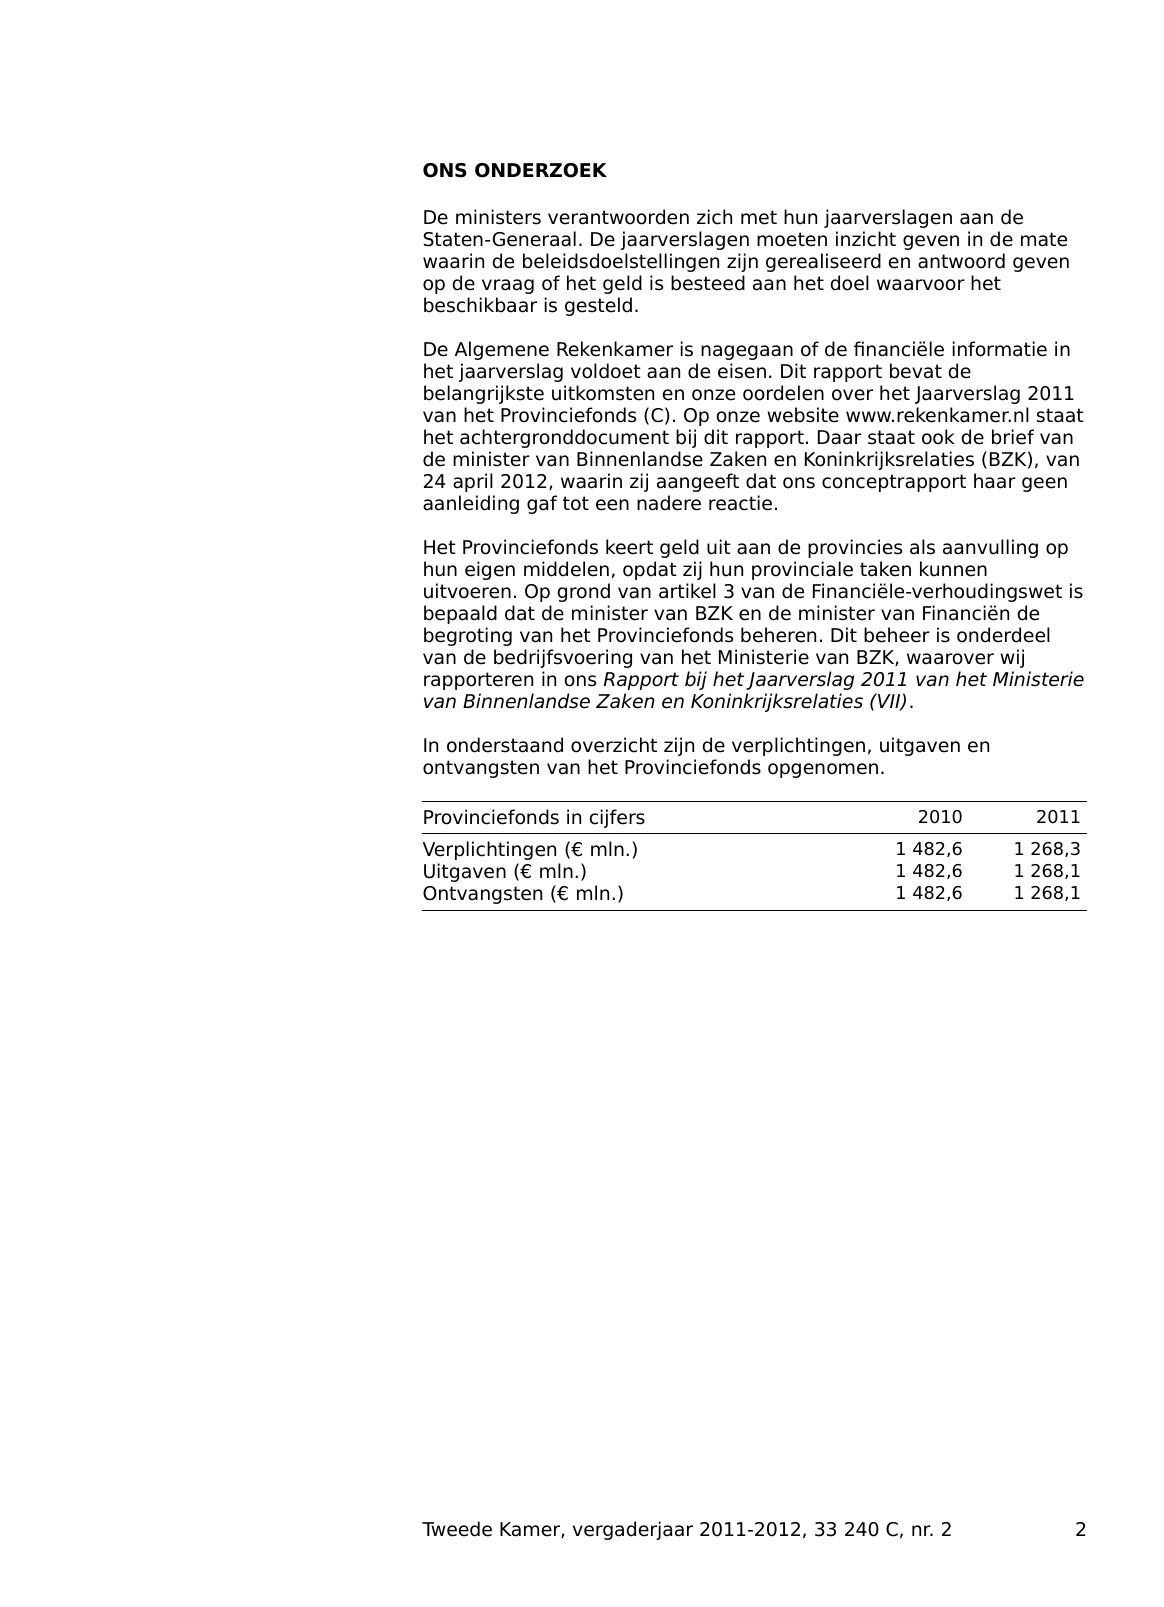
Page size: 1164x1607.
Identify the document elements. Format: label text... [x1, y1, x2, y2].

table_cell Verplichtingen (€ mln.) [422, 834, 850, 861]
text In onderstaand overzicht zijn de verplichtingen, uitgaven en ontvangsten van het Provinciefonds opgenomen. [422, 735, 1087, 779]
table_cell 1 482,6 [850, 861, 968, 883]
table_cell Uitgaven (€ mln.) [422, 861, 850, 883]
text De ministers verantwoorden zich met hun jaarverslagen aan de Staten-Generaal. De jaarverslagen moeten inzicht geven in de mate waarin de beleidsdoelstellingen zijn gerealiseerd en antwoord geven op de vraag of het geld is besteed aan het doel waarvoor het beschikbaar is gesteld. [422, 207, 1087, 317]
text Het Provinciefonds keert geld uit aan de provincies als aanvulling op hun eigen middelen, opdat zij hun provinciale taken kunnen uitvoeren. Op grond van artikel 3 van de Financiële-verhoudingswet is bepaald dat de minister van BZK en de minister van Financiën de begroting van het Provinciefonds beheren. Dit beheer is onderdeel van de bedrijfsvoering van het Ministerie van BZK, waarover wij rapporteren in ons Rapport bij het Jaarverslag 2011 van het Ministerie van Binnenlandse Zaken en Koninkrijksrelaties (VII). [422, 537, 1087, 713]
subtitle ONS ONDERZOEK [422, 160, 1087, 182]
table_cell 1 482,6 [850, 883, 968, 909]
table_cell 1 268,3 [969, 834, 1087, 861]
table_header Provinciefonds in cijfers [422, 802, 850, 833]
table_cell 1 268,1 [969, 883, 1087, 909]
table_header 2010 [850, 802, 968, 833]
table_cell 1 268,1 [969, 861, 1087, 883]
table_cell Ontvangsten (€ mln.) [422, 883, 850, 909]
table_header 2011 [969, 802, 1087, 833]
text De Algemene Rekenkamer is nagegaan of de financiële informatie in het jaarverslag voldoet aan de eisen. Dit rapport bevat de belangrijkste uitkomsten en onze oordelen over het Jaarverslag 2011 van het Provinciefonds (C). Op onze website www.rekenkamer.nl staat het achtergronddocument bij dit rapport. Daar staat ook de brief van de minister van Binnenlandse Zaken en Koninkrijksrelaties (BZK), van 24 april 2012, waarin zij aangeeft dat ons conceptrapport haar geen aanleiding gaf tot een nadere reactie. [422, 339, 1087, 515]
table_cell 1 482,6 [850, 834, 968, 861]
